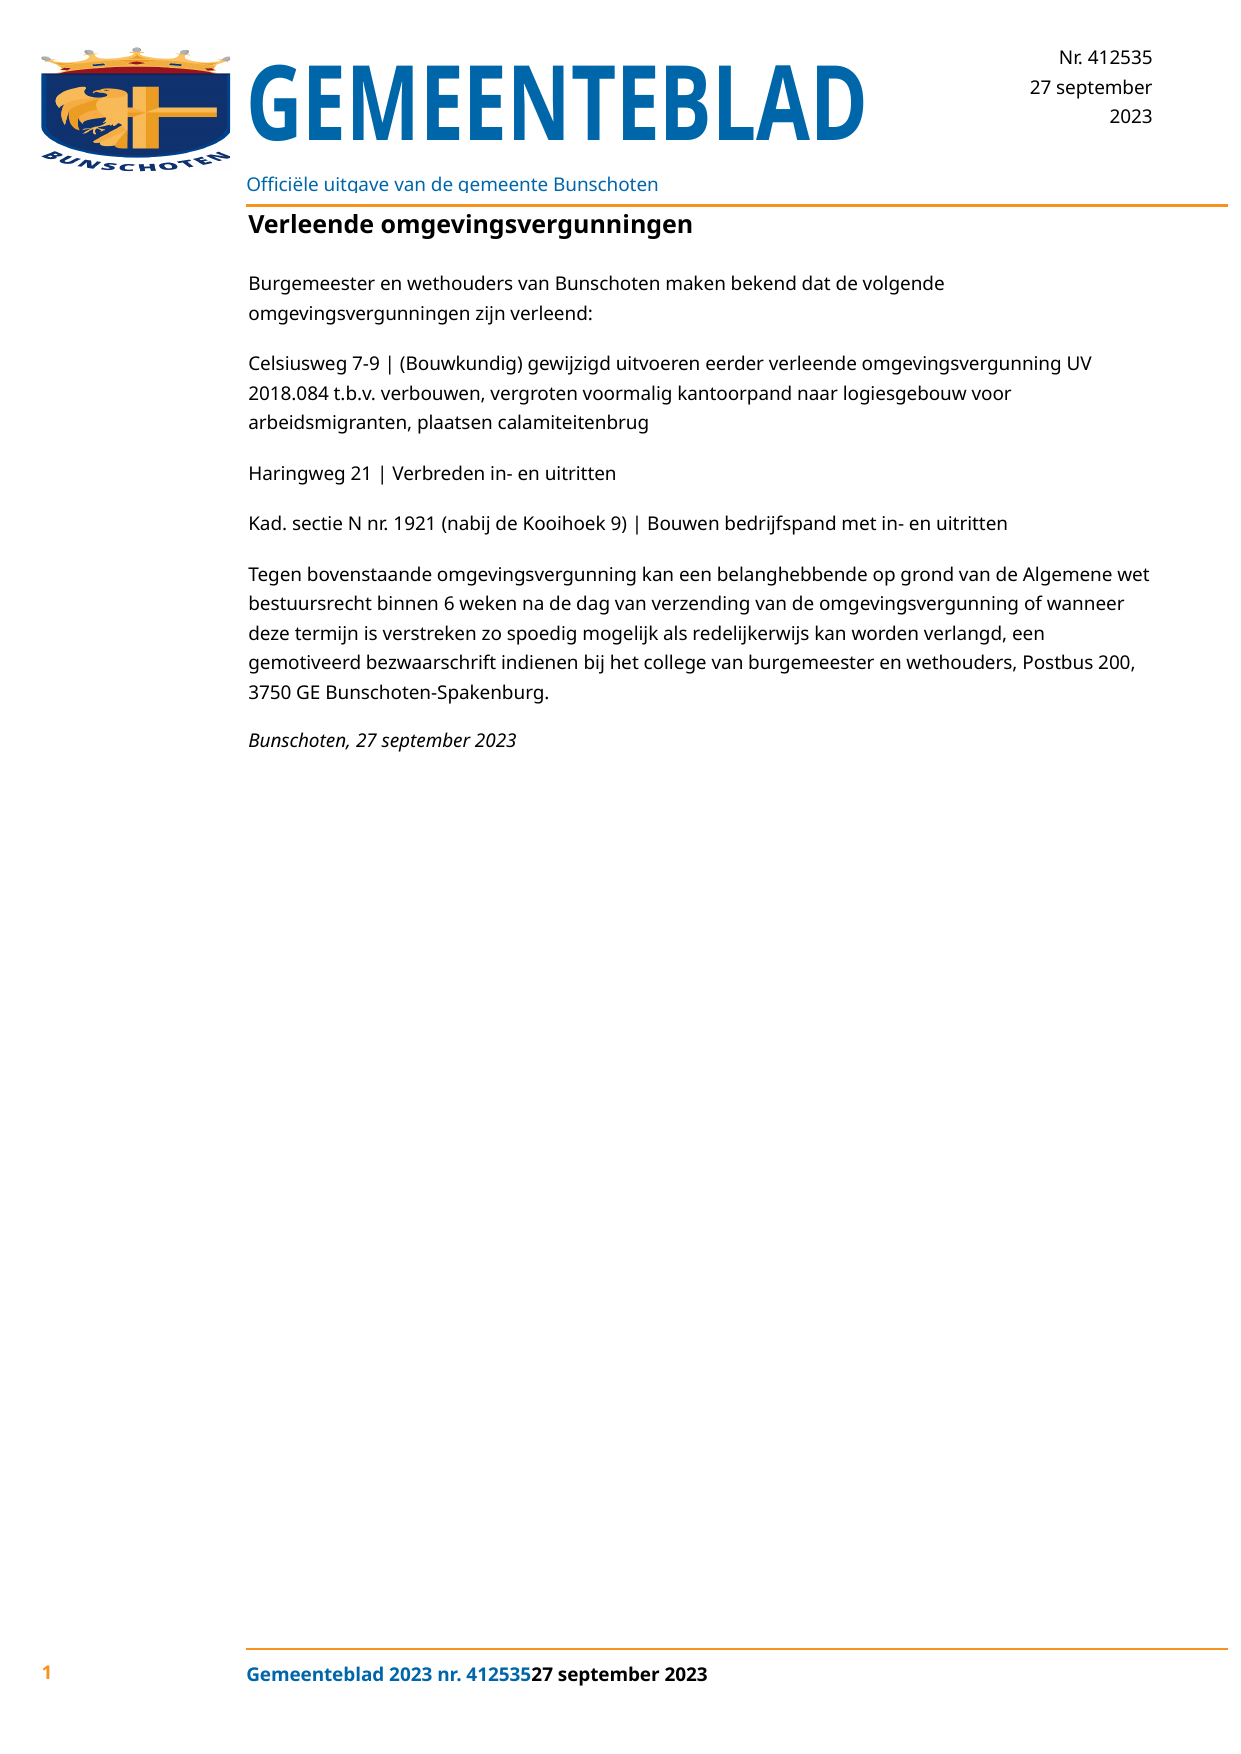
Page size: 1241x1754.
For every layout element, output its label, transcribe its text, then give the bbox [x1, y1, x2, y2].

text Celsiusweg 7-9 | (Bouwkundig) gewijzigd uitvoeren eerder verleende omgevingsvergunning UV 2018.084 t.b.v. verbouwen, vergroten voormalig kantoorpand naar logiesgebouw voor arbeidsmigranten, plaatsen calamiteitenbrug [248, 350, 1152, 435]
text Verleende omgevingsvergunningen [248, 207, 1152, 241]
picture [41, 47, 231, 172]
text Kad. sectie N nr. 1921 (nabij de Kooihoek 9) | Bouwen bedrijfspand met in- en uitritten [248, 510, 1152, 536]
text Haringweg 21 | Verbreden in- en uitritten [248, 460, 1152, 486]
text Burgemeester en wethouders van Bunschoten maken bekend dat de volgende omgevingsvergunningen zijn verleend: [248, 270, 1152, 326]
text Bunschoten, 27 september 2023 [248, 727, 1152, 753]
text Tegen bovenstaande omgevingsvergunning kan een belanghebbende op grond van de Algemene wet bestuursrecht binnen 6 weken na de dag van verzending van de omgevingsvergunning of wanneer deze termijn is verstreken zo spoedig mogelijk als redelijkerwijs kan worden verlangd, een gemotiveerd bezwaarschrift indienen bij het college van burgemeester en wethouders, Postbus 200, 3750 GE Bunschoten-Spakenburg. [248, 561, 1152, 705]
